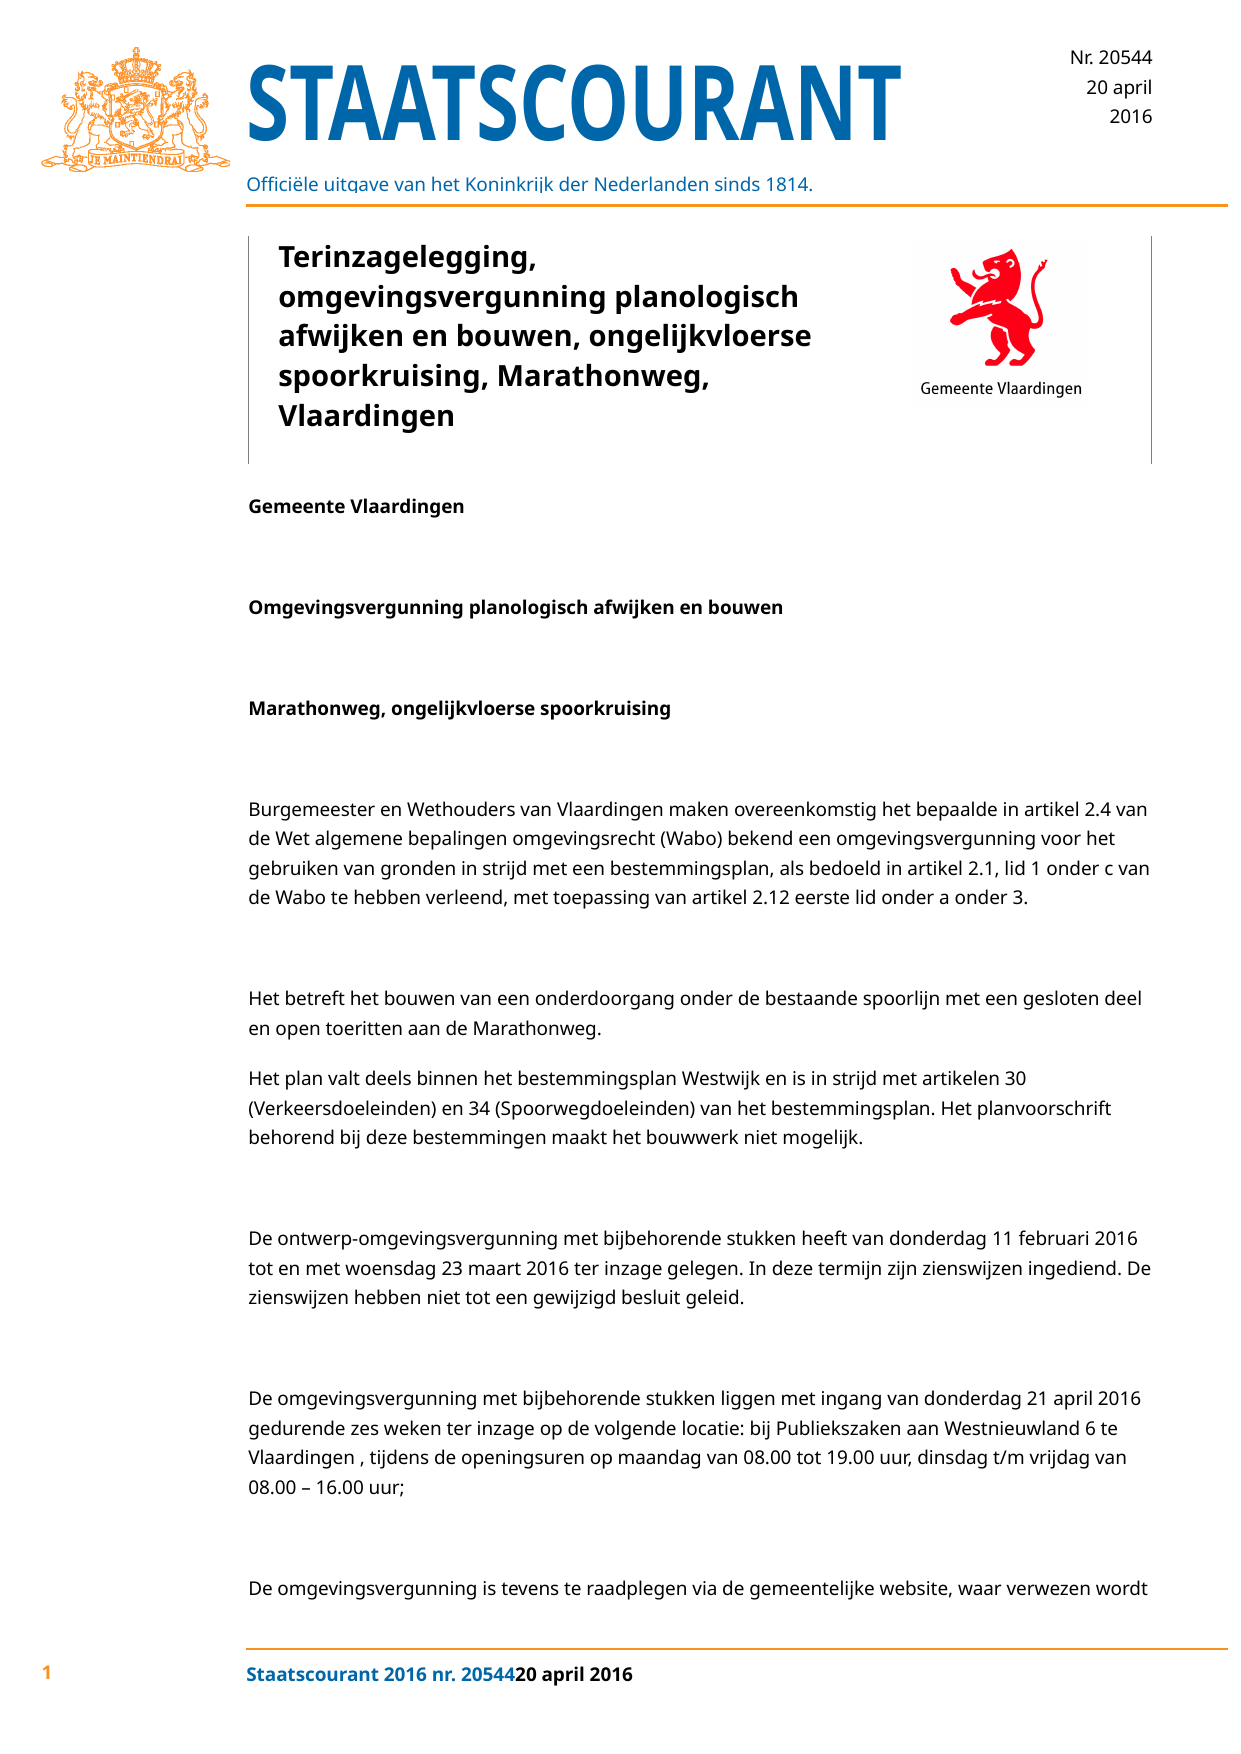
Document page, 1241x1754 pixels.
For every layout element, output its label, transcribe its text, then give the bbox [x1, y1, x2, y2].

text De ontwerp-omgevingsvergunning met bijbehorende stukken heeft van donderdag 11 februari 2016 tot en met woensdag 23 maart 2016 ter inzage gelegen. In deze termijn zijn zienswijzen ingediend. De zienswijzen hebben niet tot een gewijzigd besluit geleid. [248, 1225, 1152, 1310]
table_header [850, 236, 912, 413]
text De omgevingsvergunning is tevens te raadplegen via de gemeentelijke website, waar verwezen wordt [248, 1575, 1152, 1601]
text Marathonweg, ongelijkvloerse spoorkruising [248, 695, 1152, 721]
table_header [850, 414, 1151, 464]
text Burgemeester en Wethouders van Vlaardingen maken overeenkomstig het bepaalde in artikel 2.4 van de Wet algemene bepalingen omgevingsrecht (Wabo) bekend een omgevingsvergunning voor het gebruiken van gronden in strijd met een bestemmingsplan, als bedoeld in artikel 2.1, lid 1 onder c van de Wabo te hebben verleend, met toepassing van artikel 2.12 eerste lid onder a onder 3. [248, 796, 1152, 910]
picture [912, 236, 1090, 414]
text Het plan valt deels binnen het bestemmingsplan Westwijk en is in strijd met artikelen 30 (Verkeersdoeleinden) en 34 (Spoorwegdoeleinden) van het bestemmingsplan. Het planvoorschrift behorend bij deze bestemmingen maakt het bouwwerk niet mogelijk. [248, 1065, 1152, 1150]
text Omgevingsvergunning planologisch afwijken en bouwen [248, 594, 1152, 620]
table_header [1090, 236, 1151, 413]
picture [41, 47, 231, 172]
text Het betreft het bouwen van een onderdoorgang onder de bestaande spoorlijn met een gesloten deel en open toeritten aan de Marathonweg. [248, 985, 1152, 1041]
text De omgevingsvergunning met bijbehorende stukken liggen met ingang van donderdag 21 april 2016 gedurende zes weken ter inzage op de volgende locatie: bij Publiekszaken aan Westnieuwland 6 te Vlaardingen , tijdens de openingsuren op maandag van 08.00 tot 19.00 uur, dinsdag t/m vrijdag van 08.00 – 16.00 uur; [248, 1385, 1152, 1500]
text Gemeente Vlaardingen [248, 493, 1152, 519]
table_header Terinzagelegging, omgevingsvergunning planologisch afwijken en bouwen, ongelijkvloerse spoorkruising, Marathonweg, Vlaardingen [249, 236, 850, 464]
